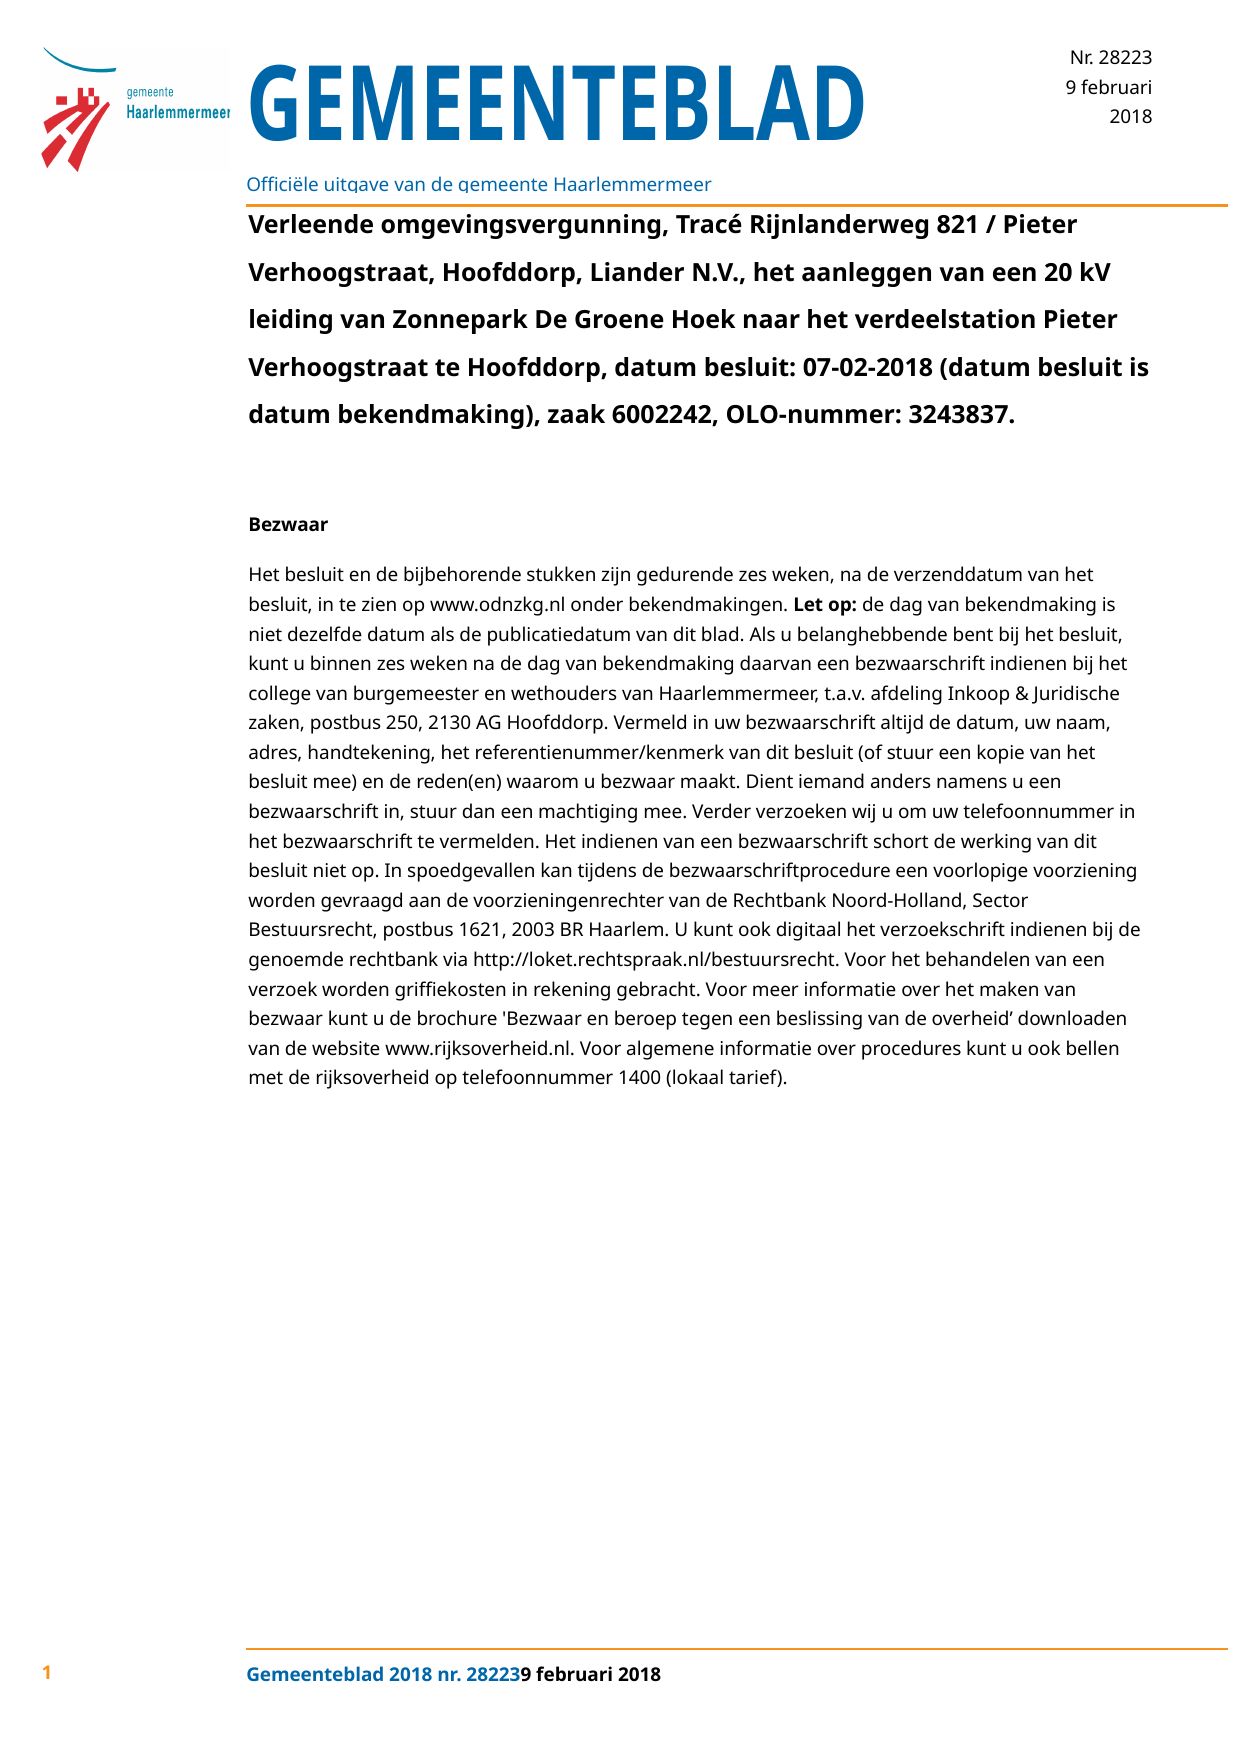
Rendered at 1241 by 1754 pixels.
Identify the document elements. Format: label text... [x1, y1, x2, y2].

text Bezwaar [248, 511, 1152, 537]
text Het besluit en de bijbehorende stukken zijn gedurende zes weken, na de verzenddatum van het besluit, in te zien op www.odnzkg.nl onder bekendmakingen. Let op: de dag van bekendmaking is niet dezelfde datum als de publicatiedatum van dit blad. Als u belanghebbende bent bij het besluit, kunt u binnen zes weken na de dag van bekendmaking daarvan een bezwaarschrift indienen bij het college van burgemeester en wethouders van Haarlemmermeer, t.a.v. afdeling Inkoop & Juridische zaken, postbus 250, 2130 AG Hoofddorp. Vermeld in uw bezwaarschrift altijd de datum, uw naam, adres, handtekening, het referentienummer/kenmerk van dit besluit (of stuur een kopie van het besluit mee) en de reden(en) waarom u bezwaar maakt. Dient iemand anders namens u een bezwaarschrift in, stuur dan een machtiging mee. Verder verzoeken wij u om uw telefoonnummer in het bezwaarschrift te vermelden. Het indienen van een bezwaarschrift schort de werking van dit besluit niet op. In spoedgevallen kan tijdens de bezwaarschriftprocedure een voorlopige voorziening worden gevraagd aan de voorzieningenrechter van de Rechtbank Noord-Holland, Sector Bestuursrecht, postbus 1621, 2003 BR Haarlem. U kunt ook digitaal het verzoekschrift indienen bij de genoemde rechtbank via http://loket.rechtspraak.nl/bestuursrecht. Voor het behandelen van een verzoek worden griffiekosten in rekening gebracht. Voor meer informatie over het maken van bezwaar kunt u de brochure 'Bezwaar en beroep tegen een beslissing van de overheid’ downloaden van de website www.rijksoverheid.nl. Voor algemene informatie over procedures kunt u ook bellen met de rijksoverheid op telefoonnummer 1400 (lokaal tarief). [248, 562, 1152, 1090]
text Verleende omgevingsvergunning, Tracé Rijnlanderweg 821 / Pieter Verhoogstraat, Hoofddorp, Liander N.V., het aanleggen van een 20 kV leiding van Zonnepark De Groene Hoek naar het verdeelstation Pieter Verhoogstraat te Hoofddorp, datum besluit: 07-02-2018 (datum besluit is datum bekendmaking), zaak 6002242, OLO-nummer: 3243837. [248, 207, 1152, 431]
picture [41, 47, 231, 172]
